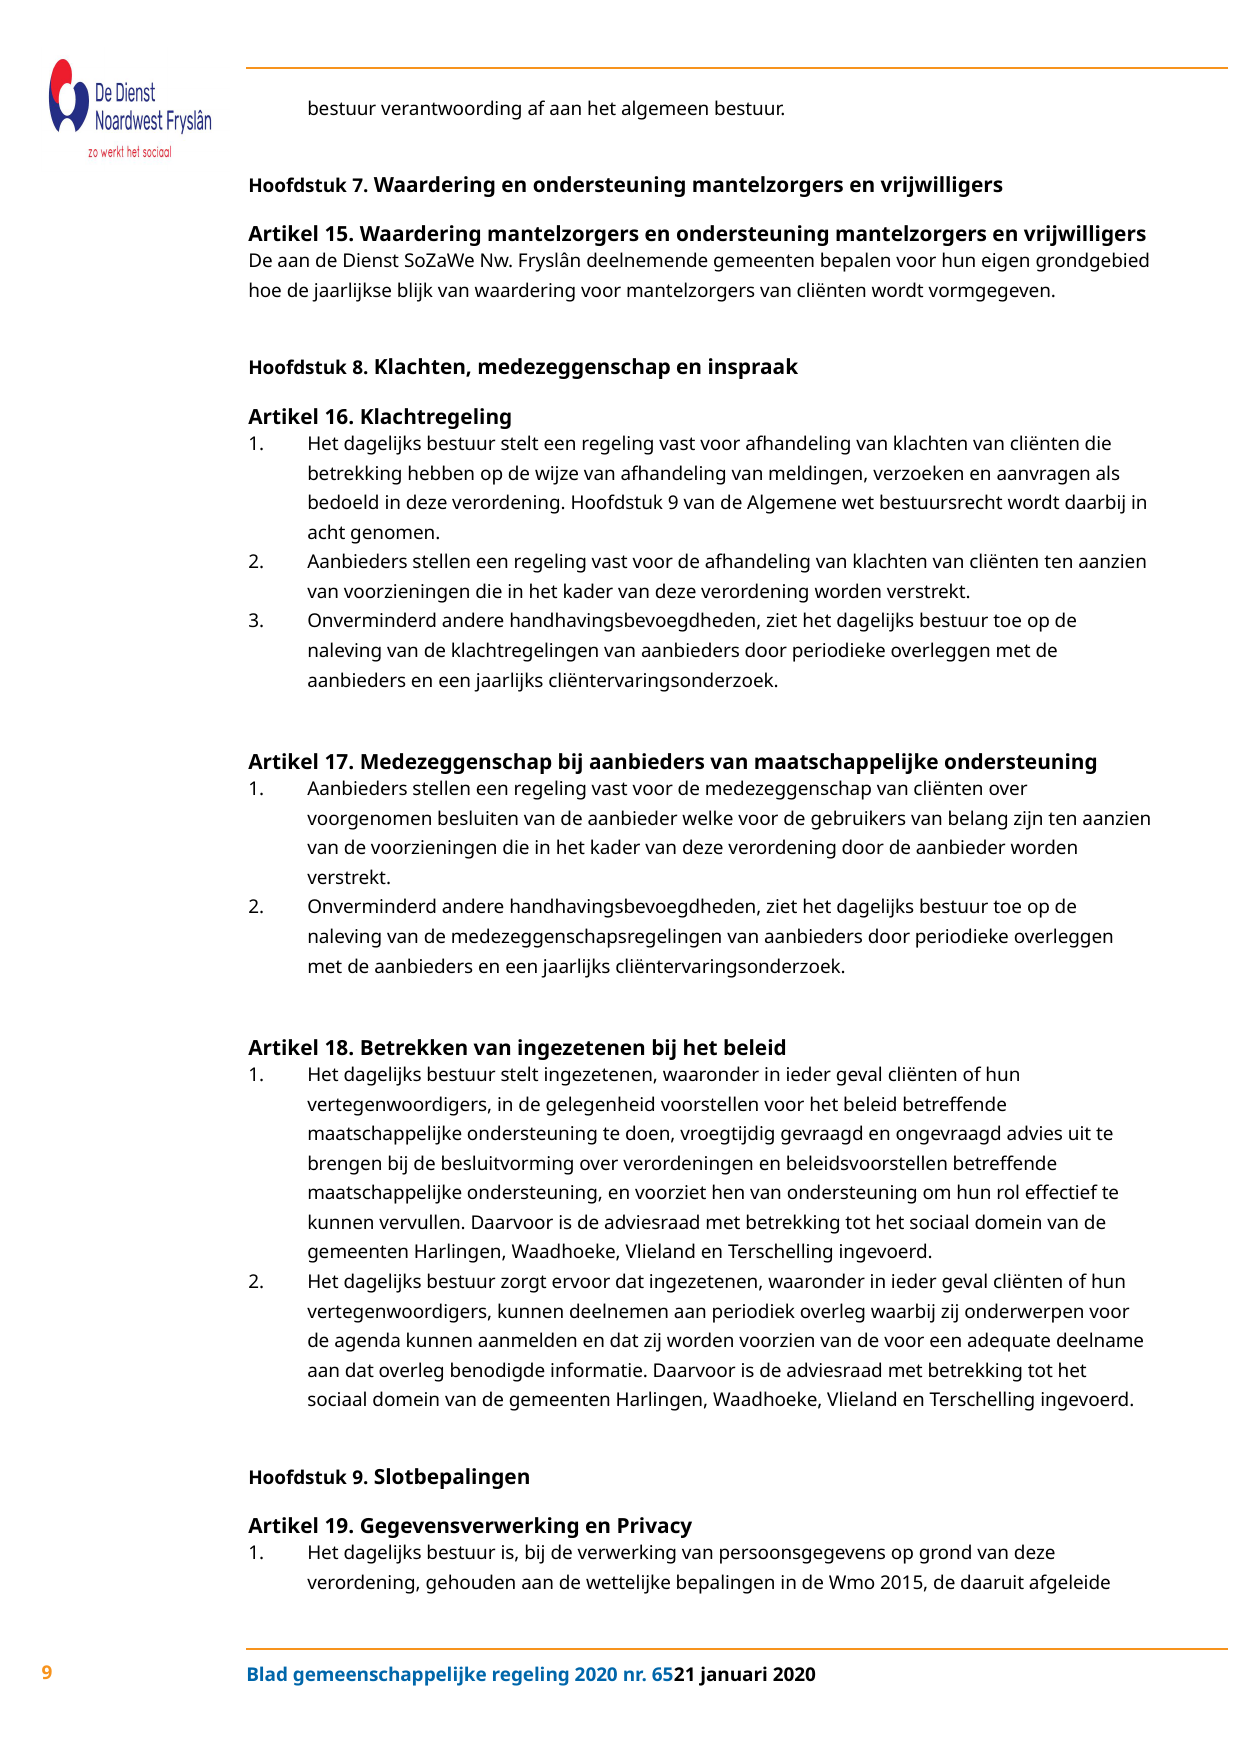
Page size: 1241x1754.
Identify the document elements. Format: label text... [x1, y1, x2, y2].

text De aan de Dienst SoZaWe Nw. Fryslân deelnemende gemeenten bepalen voor hun eigen grondgebied hoe de jaarlijkse blijk van waardering voor mantelzorgers van cliënten wordt vormgegeven. [248, 248, 1152, 303]
text Artikel 16. Klachtregeling [248, 402, 1152, 430]
text Artikel 17. Medezeggenschap bij aanbieders van maatschappelijke ondersteuning [248, 747, 1152, 775]
list Het dagelijks bestuur is, bij de verwerking van persoonsgegevens op grond van deze verordening, gehouden aan de wettelijke bepalingen in de Wmo 2015, de daaruit afgeleide [248, 1539, 1152, 1595]
text Hoofdstuk 8. Klachten, medezeggenschap en inspraak [248, 352, 1152, 381]
text Hoofdstuk 7. Waardering en ondersteuning mantelzorgers en vrijwilligers [248, 170, 1152, 198]
list Het dagelijks bestuur stelt ingezetenen, waaronder in ieder geval cliënten of hun vertegenwoordigers, in de gelegenheid voorstellen voor het beleid betreffende maatschappelijke ondersteuning te doen, vroegtijdig gevraagd en ongevraagd advies uit te brengen bij de besluitvorming over verordeningen en beleidsvoorstellen betreffende maatschappelijke ondersteuning, en voorziet hen van ondersteuning om hun rol effectief te kunnen vervullen. Daarvoor is de adviesraad met betrekking tot het sociaal domein van de gemeenten Harlingen, Waadhoeke, Vlieland en Terschelling ingevoerd. [248, 1061, 1152, 1264]
list bestuur verantwoording af aan het algemeen bestuur. [248, 95, 1152, 121]
list Aanbieders stellen een regeling vast voor de afhandeling van klachten van cliënten ten aanzien van voorzieningen die in het kader van deze verordening worden verstrekt. [248, 548, 1152, 604]
text Hoofdstuk 9. Slotbepalingen [248, 1462, 1152, 1490]
list Het dagelijks bestuur stelt een regeling vast voor afhandeling van klachten van cliënten die betrekking hebben op de wijze van afhandeling van meldingen, verzoeken en aanvragen als bedoeld in deze verordening. Hoofdstuk 9 van de Algemene wet bestuursrecht wordt daarbij in acht genomen. [248, 430, 1152, 545]
list Onverminderd andere handhavingsbevoegdheden, ziet het dagelijks bestuur toe op de naleving van de klachtregelingen van aanbieders door periodieke overleggen met de aanbieders en een jaarlijks cliëntervaringsonderzoek. [248, 608, 1152, 693]
list Onverminderd andere handhavingsbevoegdheden, ziet het dagelijks bestuur toe op de naleving van de medezeggenschapsregelingen van aanbieders door periodieke overleggen met de aanbieders en een jaarlijks cliëntervaringsonderzoek. [248, 894, 1152, 978]
text Artikel 15. Waardering mantelzorgers en ondersteuning mantelzorgers en vrijwilligers [248, 219, 1152, 248]
list Aanbieders stellen een regeling vast voor de medezeggenschap van cliënten over voorgenomen besluiten van de aanbieder welke voor de gebruikers van belang zijn ten aanzien van de voorzieningen die in het kader van deze verordening door de aanbieder worden verstrekt. [248, 775, 1152, 890]
text Artikel 18. Betrekken van ingezetenen bij het beleid [248, 1033, 1152, 1061]
list Het dagelijks bestuur zorgt ervoor dat ingezetenen, waaronder in ieder geval cliënten of hun vertegenwoordigers, kunnen deelnemen aan periodiek overleg waarbij zij onderwerpen voor de agenda kunnen aanmelden en dat zij worden voorzien van de voor een adequate deelname aan dat overleg benodigde informatie. Daarvoor is de adviesraad met betrekking tot het sociaal domein van de gemeenten Harlingen, Waadhoeke, Vlieland en Terschelling ingevoerd. [248, 1268, 1152, 1412]
text Artikel 19. Gegevensverwerking en Privacy [248, 1511, 1152, 1539]
picture [41, 47, 231, 172]
